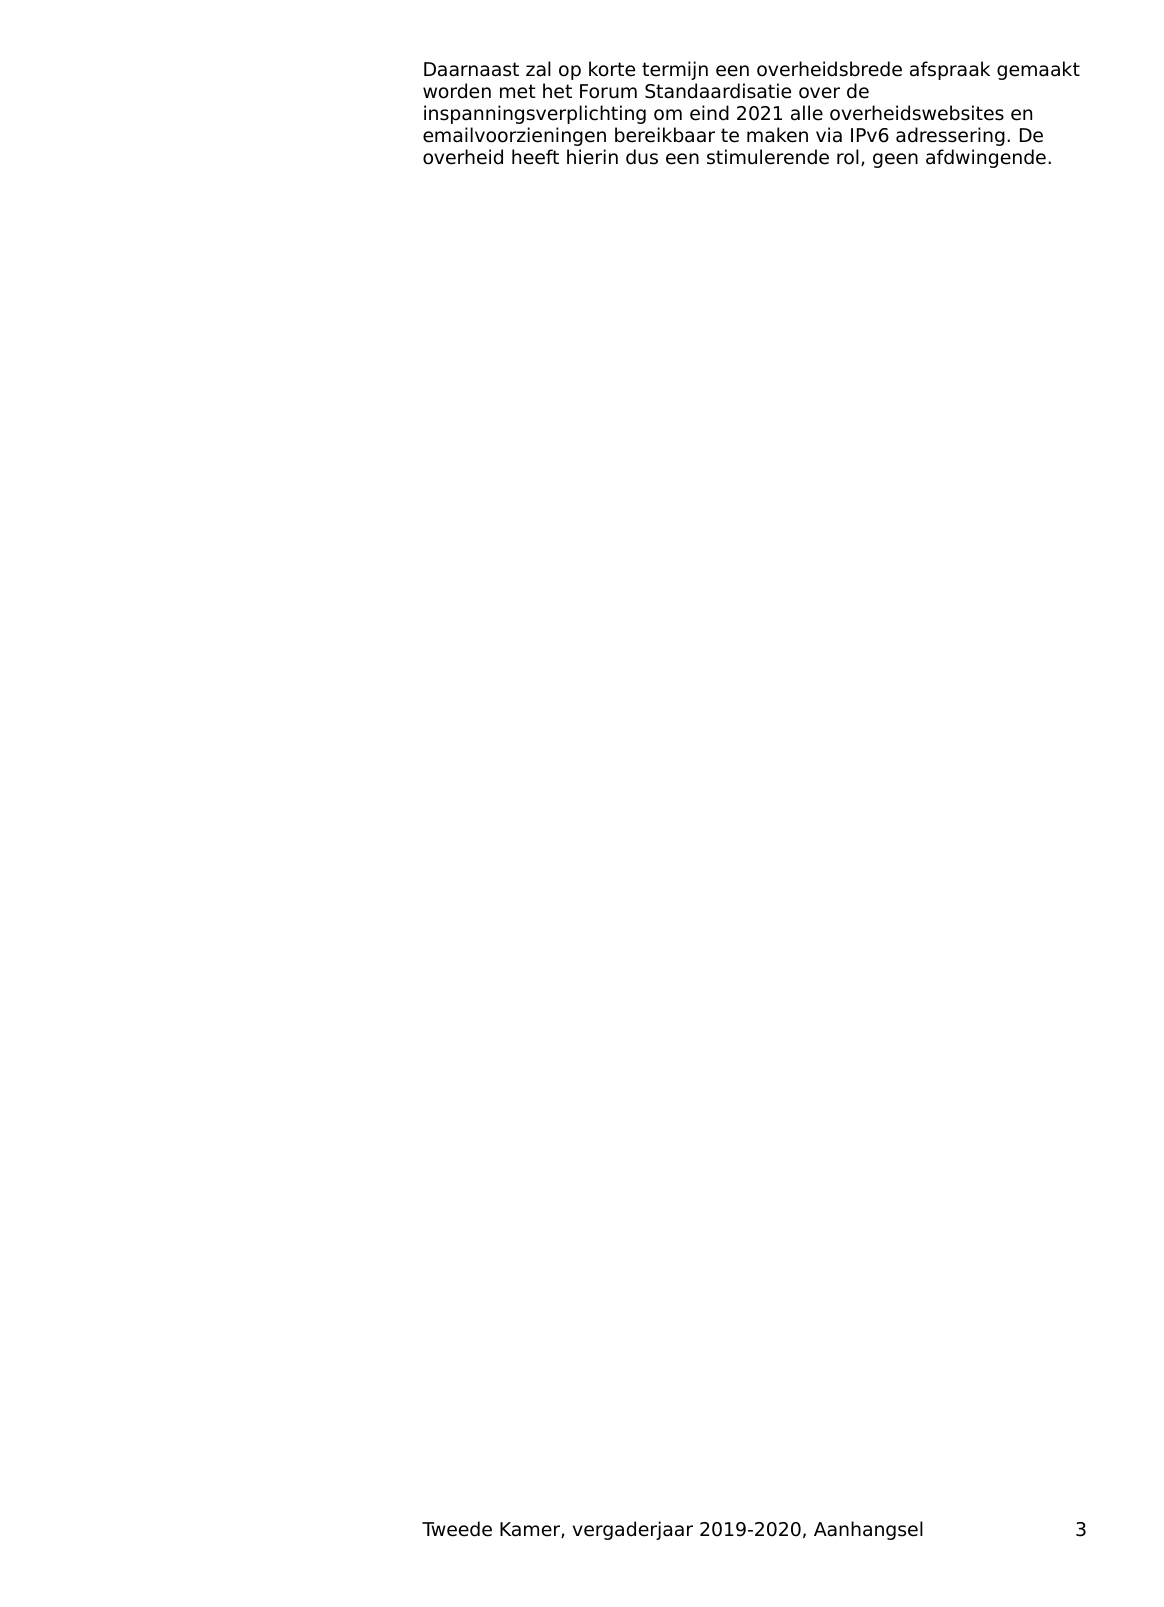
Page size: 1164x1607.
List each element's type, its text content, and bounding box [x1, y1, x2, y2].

text Daarnaast zal op korte termijn een overheidsbrede afspraak gemaakt worden met het Forum Standaardisatie over de inspanningsverplichting om eind 2021 alle overheidswebsites en emailvoorzieningen bereikbaar te maken via IPv6 adressering. De overheid heeft hierin dus een stimulerende rol, geen afdwingende. [422, 59, 1087, 169]
